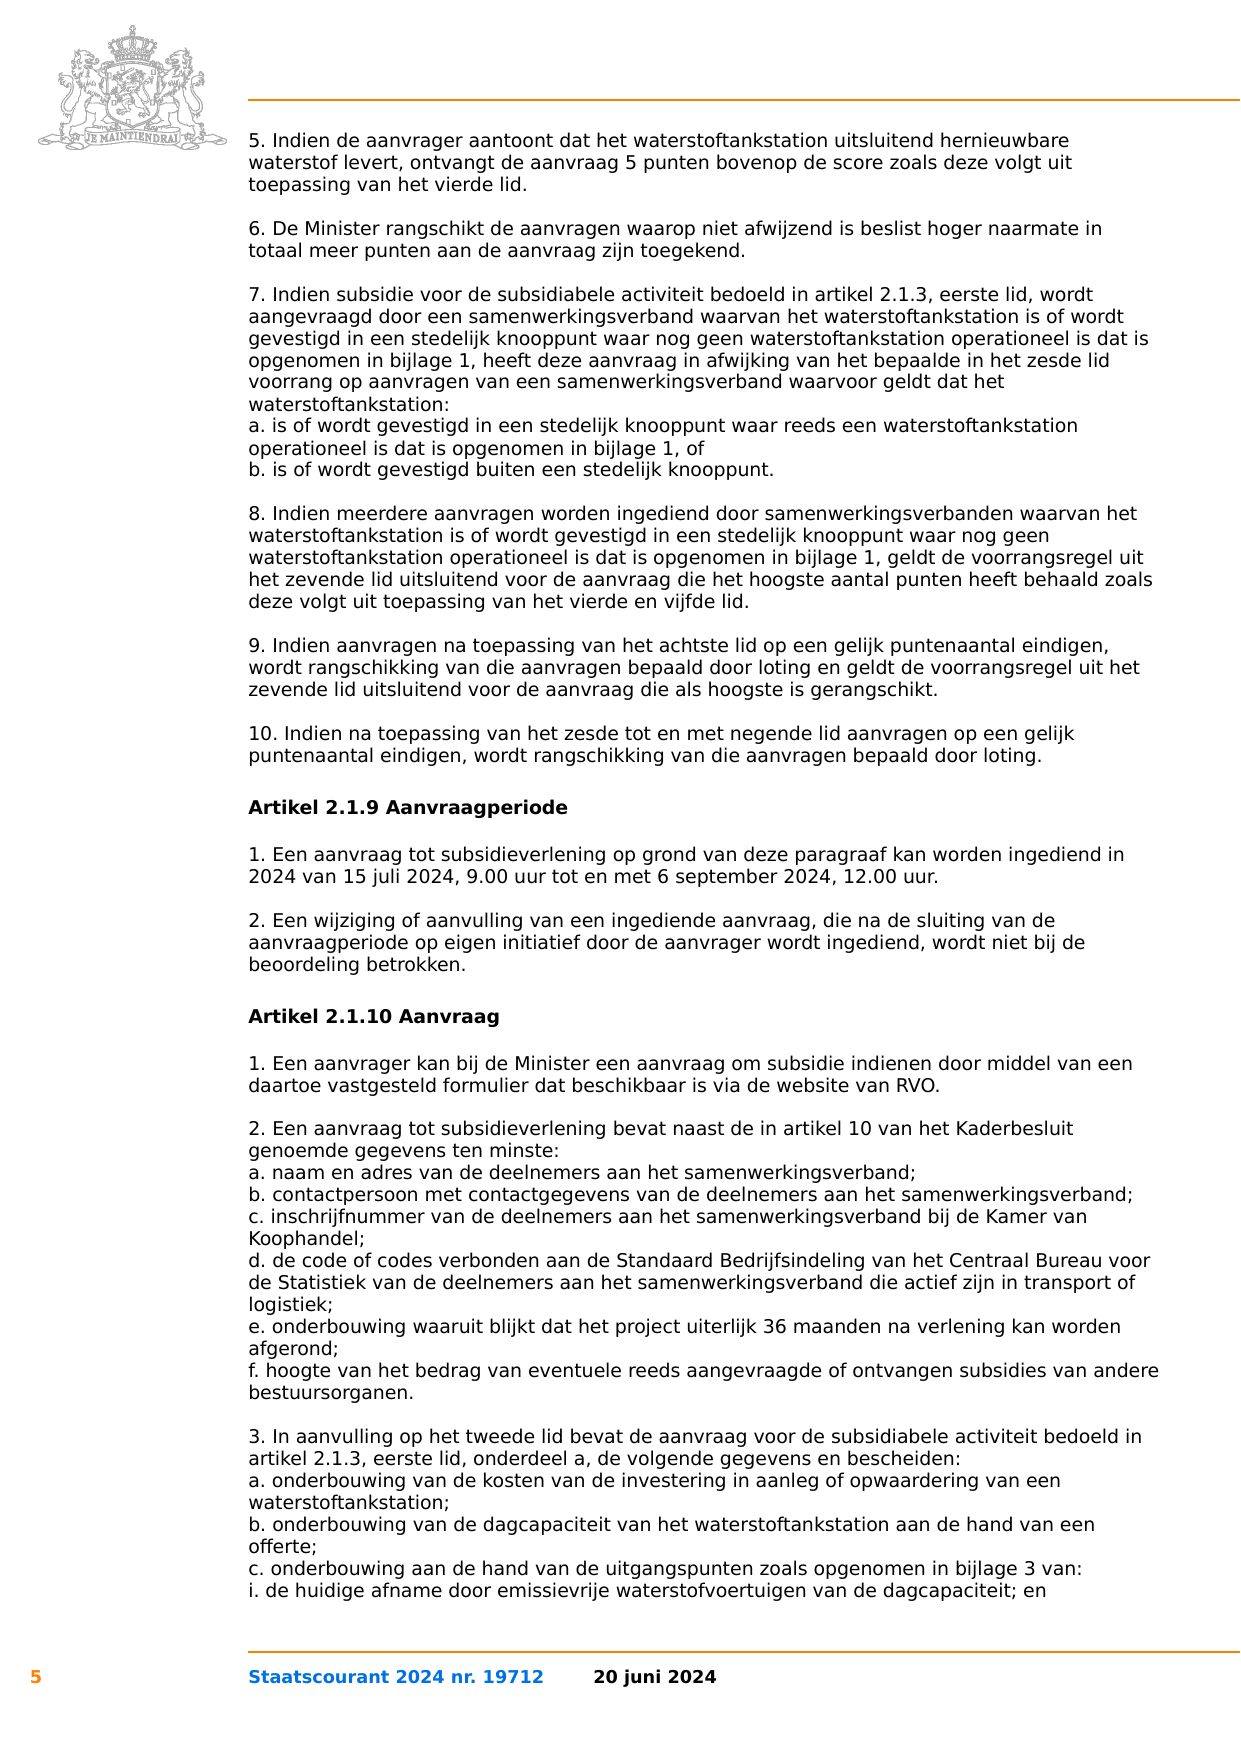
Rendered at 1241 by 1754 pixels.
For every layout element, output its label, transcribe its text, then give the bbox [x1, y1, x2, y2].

text 2. Een wijziging of aanvulling van een ingediende aanvraag, die na de sluiting van de aanvraagperiode op eigen initiatief door de aanvrager wordt ingediend, wordt niet bij de beoordeling betrokken. [248, 909, 1163, 976]
text 7. Indien subsidie voor de subsidiabele activiteit bedoeld in artikel 2.1.3, eerste lid, wordt aangevraagd door een samenwerkingsverband waarvan het waterstoftankstation is of wordt gevestigd in een stedelijk knooppunt waar nog geen waterstoftankstation operationeel is dat is opgenomen in bijlage 1, heeft deze aanvraag in afwijking van het bepaalde in het zesde lid voorrang op aanvragen van een samenwerkingsverband waarvoor geldt dat het waterstoftankstation: [248, 283, 1163, 415]
text i. de huidige afname door emissievrije waterstofvoertuigen van de dagcapaciteit; en [248, 1580, 1163, 1602]
text d. de code of codes verbonden aan de Standaard Bedrijfsindeling van het Centraal Bureau voor de Statistiek van de deelnemers aan het samenwerkingsverband die actief zijn in transport of logistiek; [248, 1250, 1163, 1316]
text b. is of wordt gevestigd buiten een stedelijk knooppunt. [248, 459, 1163, 481]
text 6. De Minister rangschikt de aanvragen waarop niet afwijzend is beslist hoger naarmate in totaal meer punten aan de aanvraag zijn toegekend. [248, 218, 1163, 262]
text c. inschrijfnummer van de deelnemers aan het samenwerkingsverband bij de Kamer van Koophandel; [248, 1206, 1163, 1250]
text a. is of wordt gevestigd in een stedelijk knooppunt waar reeds een waterstoftankstation operationeel is dat is opgenomen in bijlage 1, of [248, 415, 1163, 459]
subtitle Artikel 2.1.9 Aanvraagperiode [248, 797, 1163, 819]
text b. onderbouwing van de dagcapaciteit van het waterstoftankstation aan de hand van een offerte; [248, 1514, 1163, 1558]
text a. onderbouwing van de kosten van de investering in aanleg of opwaardering van een waterstoftankstation; [248, 1470, 1163, 1514]
text e. onderbouwing waaruit blijkt dat het project uiterlijk 36 maanden na verlening kan worden afgerond; [248, 1316, 1163, 1360]
text 2. Een aanvraag tot subsidieverlening bevat naast de in artikel 10 van het Kaderbesluit genoemde gegevens ten minste: [248, 1118, 1163, 1162]
text b. contactpersoon met contactgegevens van de deelnemers aan het samenwerkingsverband; [248, 1184, 1163, 1206]
text 5. Indien de aanvrager aantoont dat het waterstoftankstation uitsluitend hernieuwbare waterstof levert, ontvangt de aanvraag 5 punten bovenop de score zoals deze volgt uit toepassing van het vierde lid. [248, 130, 1163, 196]
text a. naam en adres van de deelnemers aan het samenwerkingsverband; [248, 1162, 1163, 1184]
text 8. Indien meerdere aanvragen worden ingediend door samenwerkingsverbanden waarvan het waterstoftankstation is of wordt gevestigd in een stedelijk knooppunt waar nog geen waterstoftankstation operationeel is dat is opgenomen in bijlage 1, geldt de voorrangsregel uit het zevende lid uitsluitend voor de aanvraag die het hoogste aantal punten heeft behaald zoals deze volgt uit toepassing van het vierde en vijfde lid. [248, 503, 1163, 613]
text c. onderbouwing aan de hand van de uitgangspunten zoals opgenomen in bijlage 3 van: [248, 1558, 1163, 1580]
text 1. Een aanvrager kan bij de Minister een aanvraag om subsidie indienen door middel van een daartoe vastgesteld formulier dat beschikbaar is via de website van RVO. [248, 1052, 1163, 1096]
subtitle Artikel 2.1.10 Aanvraag [248, 1006, 1163, 1027]
text 10. Indien na toepassing van het zesde tot en met negende lid aanvragen op een gelijk puntenaantal eindigen, wordt rangschikking van die aanvragen bepaald door loting. [248, 723, 1163, 767]
text 1. Een aanvraag tot subsidieverlening op grond van deze paragraaf kan worden ingediend in 2024 van 15 juli 2024, 9.00 uur tot en met 6 september 2024, 12.00 uur. [248, 844, 1163, 888]
text 9. Indien aanvragen na toepassing van het achtste lid op een gelijk puntenaantal eindigen, wordt rangschikking van die aanvragen bepaald door loting en geldt de voorrangsregel uit het zevende lid uitsluitend voor de aanvraag die als hoogste is gerangschikt. [248, 635, 1163, 701]
picture [38, 25, 227, 150]
text 3. In aanvulling op het tweede lid bevat de aanvraag voor de subsidiabele activiteit bedoeld in artikel 2.1.3, eerste lid, onderdeel a, de volgende gegevens en bescheiden: [248, 1426, 1163, 1470]
text f. hoogte van het bedrag van eventuele reeds aangevraagde of ontvangen subsidies van andere bestuursorganen. [248, 1360, 1163, 1404]
